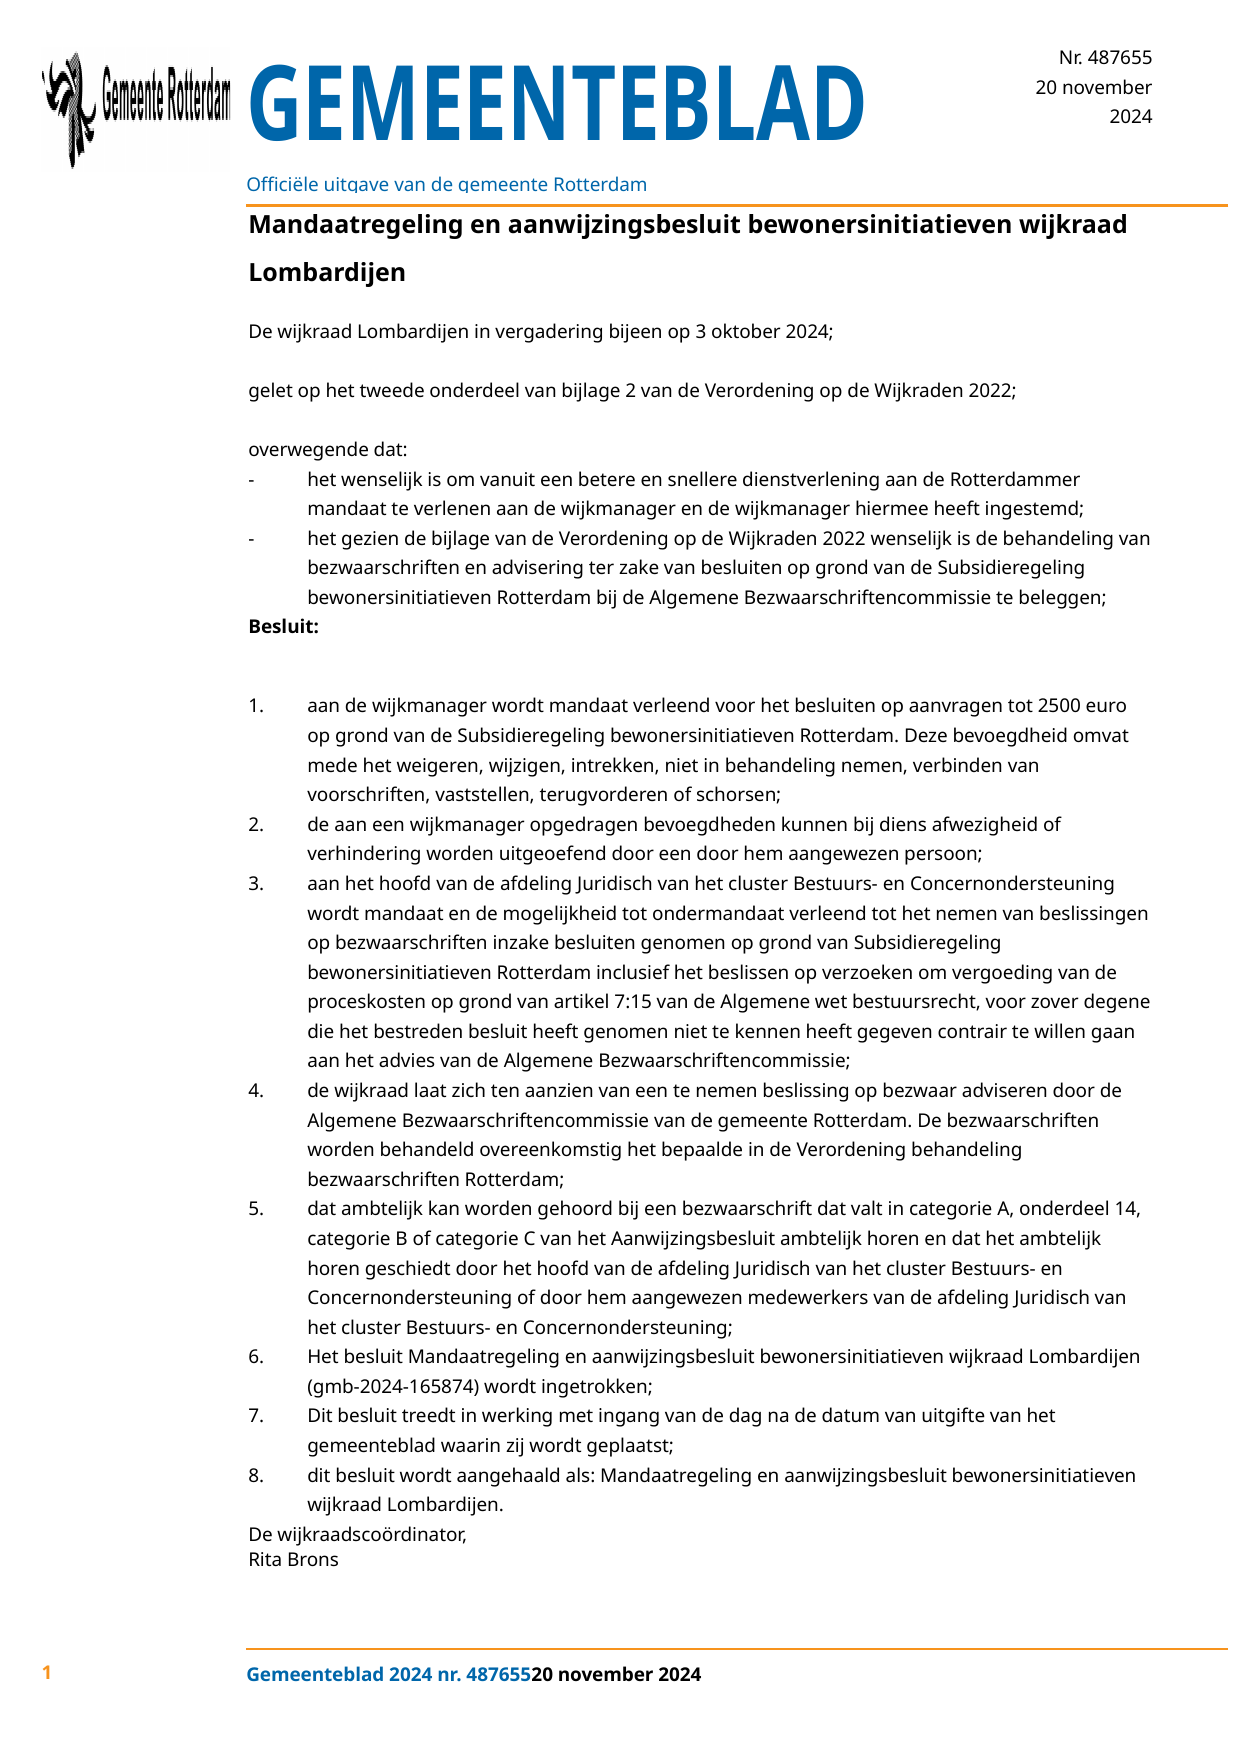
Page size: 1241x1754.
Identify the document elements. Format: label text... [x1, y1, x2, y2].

list aan het hoofd van de afdeling Juridisch van het cluster Bestuurs- en Concernondersteuning wordt mandaat en de mogelijkheid tot ondermandaat verleend tot het nemen van beslissingen op bezwaarschriften inzake besluiten genomen op grond van Subsidieregeling bewonersinitiatieven Rotterdam inclusief het beslissen op verzoeken om vergoeding van de proceskosten op grond van artikel 7:15 van de Algemene wet bestuursrecht, voor zover degene die het bestreden besluit heeft genomen niet te kennen heeft gegeven contrair te willen gaan aan het advies van de Algemene Bezwaarschriftencommissie; [248, 870, 1152, 1073]
picture [41, 47, 231, 172]
list aan de wijkmanager wordt mandaat verleend voor het besluiten op aanvragen tot 2500 euro op grond van de Subsidieregeling bewonersinitiatieven Rotterdam. Deze bevoegdheid omvat mede het weigeren, wijzigen, intrekken, niet in behandeling nemen, verbinden van voorschriften, vaststellen, terugvorderen of schorsen; [248, 693, 1152, 807]
text gelet op het tweede onderdeel van bijlage 2 van de Verordening op de Wijkraden 2022; [248, 377, 1152, 403]
list het gezien de bijlage van de Verordening op de Wijkraden 2022 wenselijk is de behandeling van bezwaarschriften en advisering ter zake van besluiten op grond van de Subsidieregeling bewonersinitiatieven Rotterdam bij de Algemene Bezwaarschriftencommissie te beleggen; [248, 525, 1152, 610]
list dat ambtelijk kan worden gehoord bij een bezwaarschrift dat valt in categorie A, onderdeel 14, categorie B of categorie C van het Aanwijzingsbesluit ambtelijk horen en dat het ambtelijk horen geschiedt door het hoofd van de afdeling Juridisch van het cluster Bestuurs- en Concernondersteuning of door hem aangewezen medewerkers van de afdeling Juridisch van het cluster Bestuurs- en Concernondersteuning; [248, 1196, 1152, 1339]
text Besluit: [248, 614, 1152, 639]
list het wenselijk is om vanuit een betere en snellere dienstverlening aan de Rotterdammer mandaat te verlenen aan de wijkmanager en de wijkmanager hiermee heeft ingestemd; [248, 466, 1152, 521]
text overwegende dat: [248, 436, 1152, 462]
text De wijkraadscoördinator, [248, 1521, 1152, 1547]
text Rita Brons [248, 1547, 1152, 1572]
list Het besluit Mandaatregeling en aanwijzingsbesluit bewonersinitiatieven wijkraad Lombardijen (gmb-2024-165874) wordt ingetrokken; [248, 1343, 1152, 1399]
list de aan een wijkmanager opgedragen bevoegdheden kunnen bij diens afwezigheid of verhindering worden uitgeoefend door een door hem aangewezen persoon; [248, 811, 1152, 866]
list Dit besluit treedt in werking met ingang van de dag na de datum van uitgifte van het gemeenteblad waarin zij wordt geplaatst; [248, 1403, 1152, 1458]
list de wijkraad laat zich ten aanzien van een te nemen beslissing op bezwaar adviseren door de Algemene Bezwaarschriftencommissie van de gemeente Rotterdam. De bezwaarschriften worden behandeld overeenkomstig het bepaalde in de Verordening behandeling bezwaarschriften Rotterdam; [248, 1077, 1152, 1192]
text Mandaatregeling en aanwijzingsbesluit bewonersinitiatieven wijkraad Lombardijen [248, 207, 1152, 288]
text De wijkraad Lombardijen in vergadering bijeen op 3 oktober 2024; [248, 318, 1152, 344]
list dit besluit wordt aangehaald als: Mandaatregeling en aanwijzingsbesluit bewonersinitiatieven wijkraad Lombardijen. [248, 1462, 1152, 1517]
